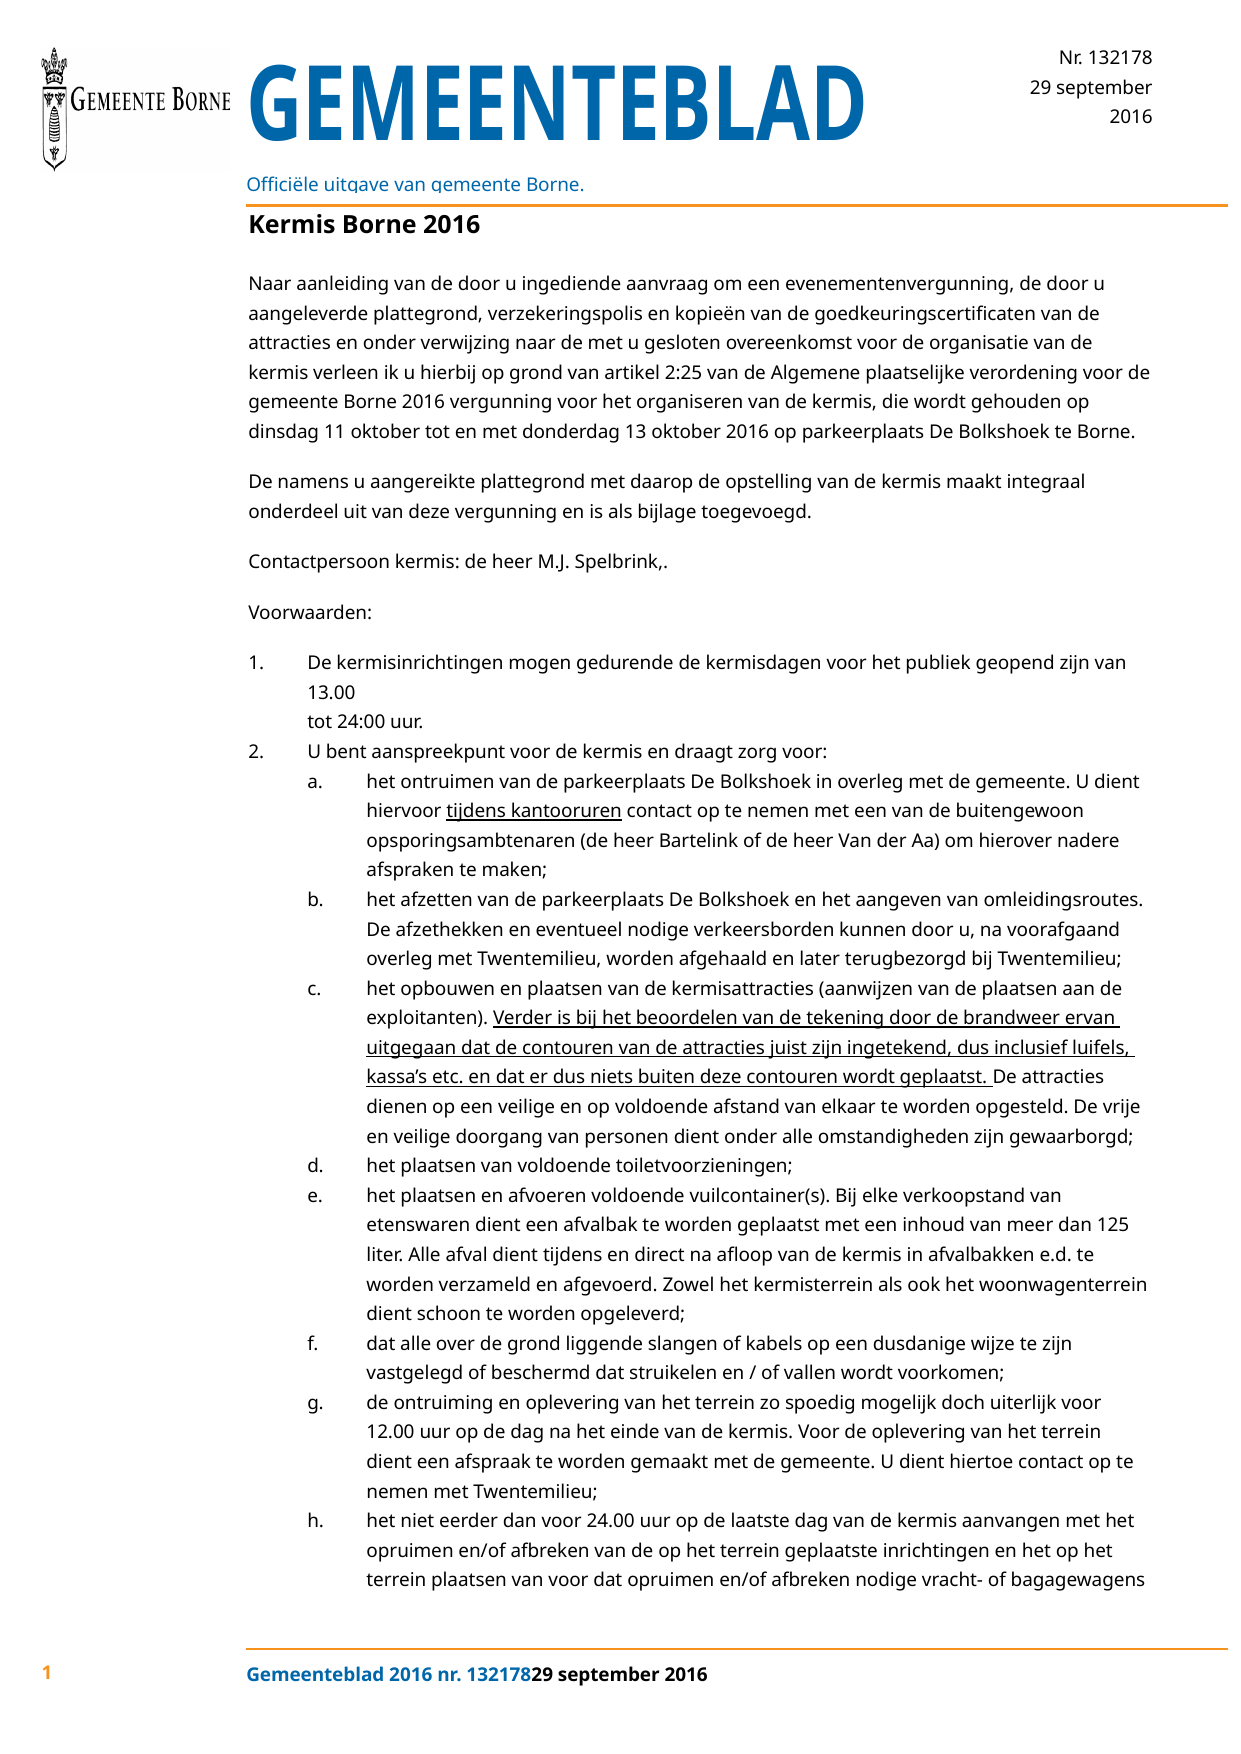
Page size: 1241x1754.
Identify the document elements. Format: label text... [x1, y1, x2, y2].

list dat alle over de grond liggende slangen of kabels op een dusdanige wijze te zijn vastgelegd of beschermd dat struikelen en / of vallen wordt voorkomen; [307, 1330, 1152, 1385]
text Contactpersoon kermis: de heer M.J. Spelbrink,. [248, 549, 1152, 574]
text Voorwaarden: [248, 599, 1152, 625]
list tot 24:00 uur. [248, 709, 1152, 734]
list het plaatsen en afvoeren voldoende vuilcontainer(s). Bij elke verkoopstand van etenswaren dient een afvalbak te worden geplaatst met een inhoud van meer dan 125 liter. Alle afval dient tijdens en direct na afloop van de kermis in afvalbakken e.d. te worden verzameld en afgevoerd. Zowel het kermisterrein als ook het woonwagenterrein dient schoon te worden opgeleverd; [307, 1182, 1152, 1326]
list het afzetten van de parkeerplaats De Bolkshoek en het aangeven van omleidingsroutes. De afzethekken en eventueel nodige verkeersborden kunnen door u, na voorafgaand overleg met Twentemilieu, worden afgehaald en later terugbezorgd bij Twentemilieu; [307, 886, 1152, 971]
list U bent aanspreekpunt voor de kermis en draagt zorg voor: [248, 738, 1152, 764]
list de ontruiming en oplevering van het terrein zo spoedig mogelijk doch uiterlijk voor 12.00 uur op de dag na het einde van de kermis. Voor de oplevering van het terrein dient een afspraak te worden gemaakt met de gemeente. U dient hiertoe contact op te nemen met Twentemilieu; [307, 1389, 1152, 1503]
picture [41, 47, 231, 172]
list het niet eerder dan voor 24.00 uur op de laatste dag van de kermis aanvangen met het opruimen en/of afbreken van de op het terrein geplaatste inrichtingen en het op het terrein plaatsen van voor dat opruimen en/of afbreken nodige vracht- of bagagewagens [307, 1507, 1152, 1592]
text Kermis Borne 2016 [248, 207, 1152, 241]
list het ontruimen van de parkeerplaats De Bolkshoek in overleg met de gemeente. U dient hiervoor tijdens kantooruren contact op te nemen met een van de buitengewoon opsporingsambtenaren (de heer Bartelink of de heer Van der Aa) om hierover nadere afspraken te maken; [307, 768, 1152, 882]
list het opbouwen en plaatsen van de kermisattracties (aanwijzen van de plaatsen aan de exploitanten). Verder is bij het beoordelen van de tekening door de brandweer ervan uitgegaan dat de contouren van de attracties juist zijn ingetekend, dus inclusief luifels, kassa’s etc. en dat er dus niets buiten deze contouren wordt geplaatst. De attracties dienen op een veilige en op voldoende afstand van elkaar te worden opgesteld. De vrije en veilige doorgang van personen dient onder alle omstandigheden zijn gewaarborgd; [307, 975, 1152, 1148]
text De namens u aangereikte plattegrond met daarop de opstelling van de kermis maakt integraal onderdeel uit van deze vergunning en is als bijlage toegevoegd. [248, 469, 1152, 524]
list het plaatsen van voldoende toiletvoorzieningen; [307, 1152, 1152, 1178]
text Naar aanleiding van de door u ingediende aanvraag om een evenementenvergunning, de door u aangeleverde plattegrond, verzekeringspolis en kopieën van de goedkeuringscertificaten van de attracties en onder verwijzing naar de met u gesloten overeenkomst voor de organisatie van de kermis verleen ik u hierbij op grond van artikel 2:25 van de Algemene plaatselijke verordening voor de gemeente Borne 2016 vergunning voor het organiseren van de kermis, die wordt gehouden op dinsdag 11 oktober tot en met donderdag 13 oktober 2016 op parkeerplaats De Bolkshoek te Borne. [248, 270, 1152, 444]
list De kermisinrichtingen mogen gedurende de kermisdagen voor het publiek geopend zijn van 13.00 [248, 649, 1152, 705]
